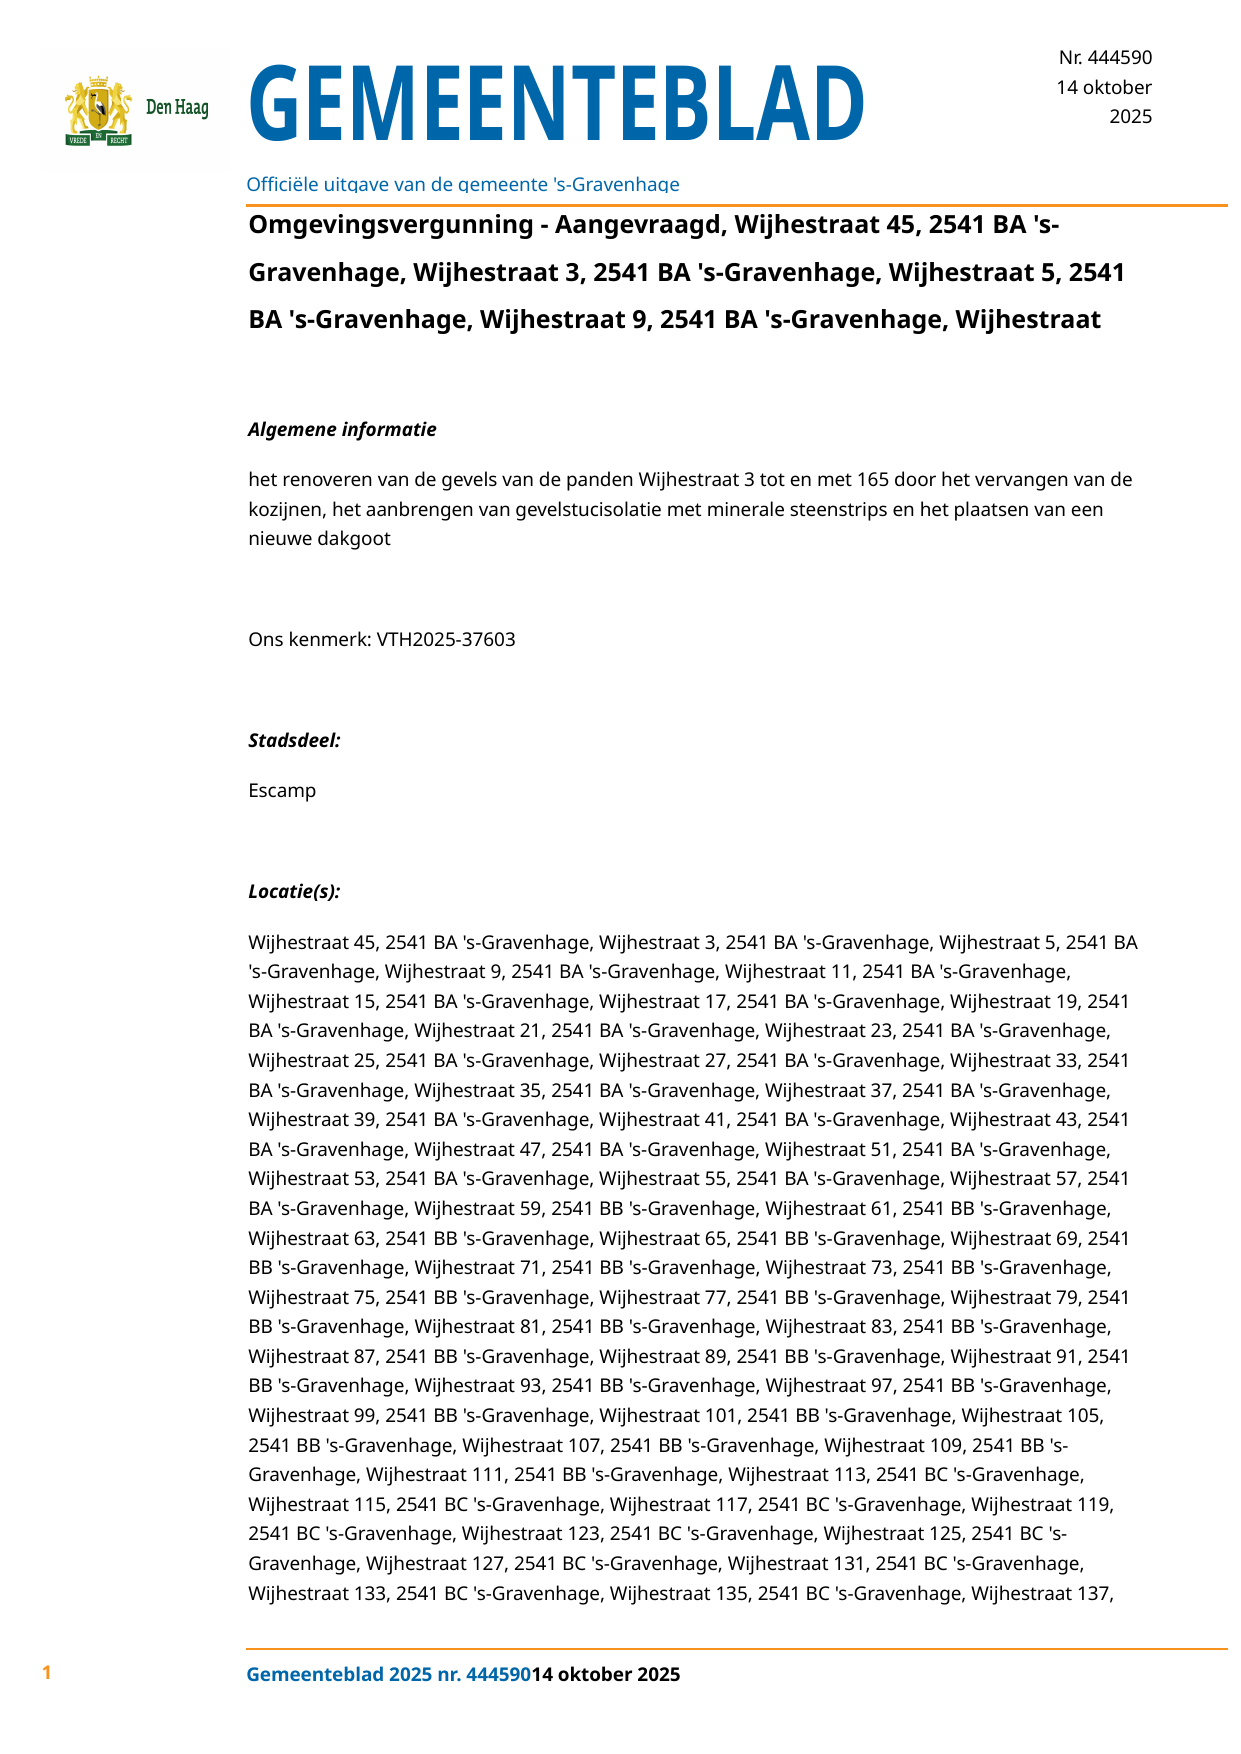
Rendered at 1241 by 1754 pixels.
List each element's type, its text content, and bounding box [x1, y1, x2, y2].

text Wijhestraat 45, 2541 BA 's-Gravenhage, Wijhestraat 3, 2541 BA 's-Gravenhage, Wijhestraat 5, 2541 BA 's-Gravenhage, Wijhestraat 9, 2541 BA 's-Gravenhage, Wijhestraat 11, 2541 BA 's-Gravenhage, Wijhestraat 15, 2541 BA 's-Gravenhage, Wijhestraat 17, 2541 BA 's-Gravenhage, Wijhestraat 19, 2541 BA 's-Gravenhage, Wijhestraat 21, 2541 BA 's-Gravenhage, Wijhestraat 23, 2541 BA 's-Gravenhage, Wijhestraat 25, 2541 BA 's-Gravenhage, Wijhestraat 27, 2541 BA 's-Gravenhage, Wijhestraat 33, 2541 BA 's-Gravenhage, Wijhestraat 35, 2541 BA 's-Gravenhage, Wijhestraat 37, 2541 BA 's-Gravenhage, Wijhestraat 39, 2541 BA 's-Gravenhage, Wijhestraat 41, 2541 BA 's-Gravenhage, Wijhestraat 43, 2541 BA 's-Gravenhage, Wijhestraat 47, 2541 BA 's-Gravenhage, Wijhestraat 51, 2541 BA 's-Gravenhage, Wijhestraat 53, 2541 BA 's-Gravenhage, Wijhestraat 55, 2541 BA 's-Gravenhage, Wijhestraat 57, 2541 BA 's-Gravenhage, Wijhestraat 59, 2541 BB 's-Gravenhage, Wijhestraat 61, 2541 BB 's-Gravenhage, Wijhestraat 63, 2541 BB 's-Gravenhage, Wijhestraat 65, 2541 BB 's-Gravenhage, Wijhestraat 69, 2541 BB 's-Gravenhage, Wijhestraat 71, 2541 BB 's-Gravenhage, Wijhestraat 73, 2541 BB 's-Gravenhage, Wijhestraat 75, 2541 BB 's-Gravenhage, Wijhestraat 77, 2541 BB 's-Gravenhage, Wijhestraat 79, 2541 BB 's-Gravenhage, Wijhestraat 81, 2541 BB 's-Gravenhage, Wijhestraat 83, 2541 BB 's-Gravenhage, Wijhestraat 87, 2541 BB 's-Gravenhage, Wijhestraat 89, 2541 BB 's-Gravenhage, Wijhestraat 91, 2541 BB 's-Gravenhage, Wijhestraat 93, 2541 BB 's-Gravenhage, Wijhestraat 97, 2541 BB 's-Gravenhage, Wijhestraat 99, 2541 BB 's-Gravenhage, Wijhestraat 101, 2541 BB 's-Gravenhage, Wijhestraat 105, 2541 BB 's-Gravenhage, Wijhestraat 107, 2541 BB 's-Gravenhage, Wijhestraat 109, 2541 BB 's-Gravenhage, Wijhestraat 111, 2541 BB 's-Gravenhage, Wijhestraat 113, 2541 BC 's-Gravenhage, Wijhestraat 115, 2541 BC 's-Gravenhage, Wijhestraat 117, 2541 BC 's-Gravenhage, Wijhestraat 119, 2541 BC 's-Gravenhage, Wijhestraat 123, 2541 BC 's-Gravenhage, Wijhestraat 125, 2541 BC 's-Gravenhage, Wijhestraat 127, 2541 BC 's-Gravenhage, Wijhestraat 131, 2541 BC 's-Gravenhage, Wijhestraat 133, 2541 BC 's-Gravenhage, Wijhestraat 135, 2541 BC 's-Gravenhage, Wijhestraat 137, [248, 929, 1152, 1605]
text Ons kenmerk: VTH2025-37603 [248, 626, 1152, 652]
text Escamp [248, 778, 1152, 803]
text Locatie(s): [248, 878, 1152, 904]
text Stadsdeel: [248, 727, 1152, 753]
text Omgevingsvergunning - Aangevraagd, Wijhestraat 45, 2541 BA 's-Gravenhage, Wijhestraat 3, 2541 BA 's-Gravenhage, Wijhestraat 5, 2541 BA 's-Gravenhage, Wijhestraat 9, 2541 BA 's-Gravenhage, Wijhestraat [248, 207, 1152, 336]
text het renoveren van de gevels van de panden Wijhestraat 3 tot en met 165 door het vervangen van de kozijnen, het aanbrengen van gevelstucisolatie met minerale steenstrips en het plaatsen van een nieuwe dakgoot [248, 466, 1152, 551]
text Algemene informatie [248, 416, 1152, 442]
picture [41, 47, 231, 172]
